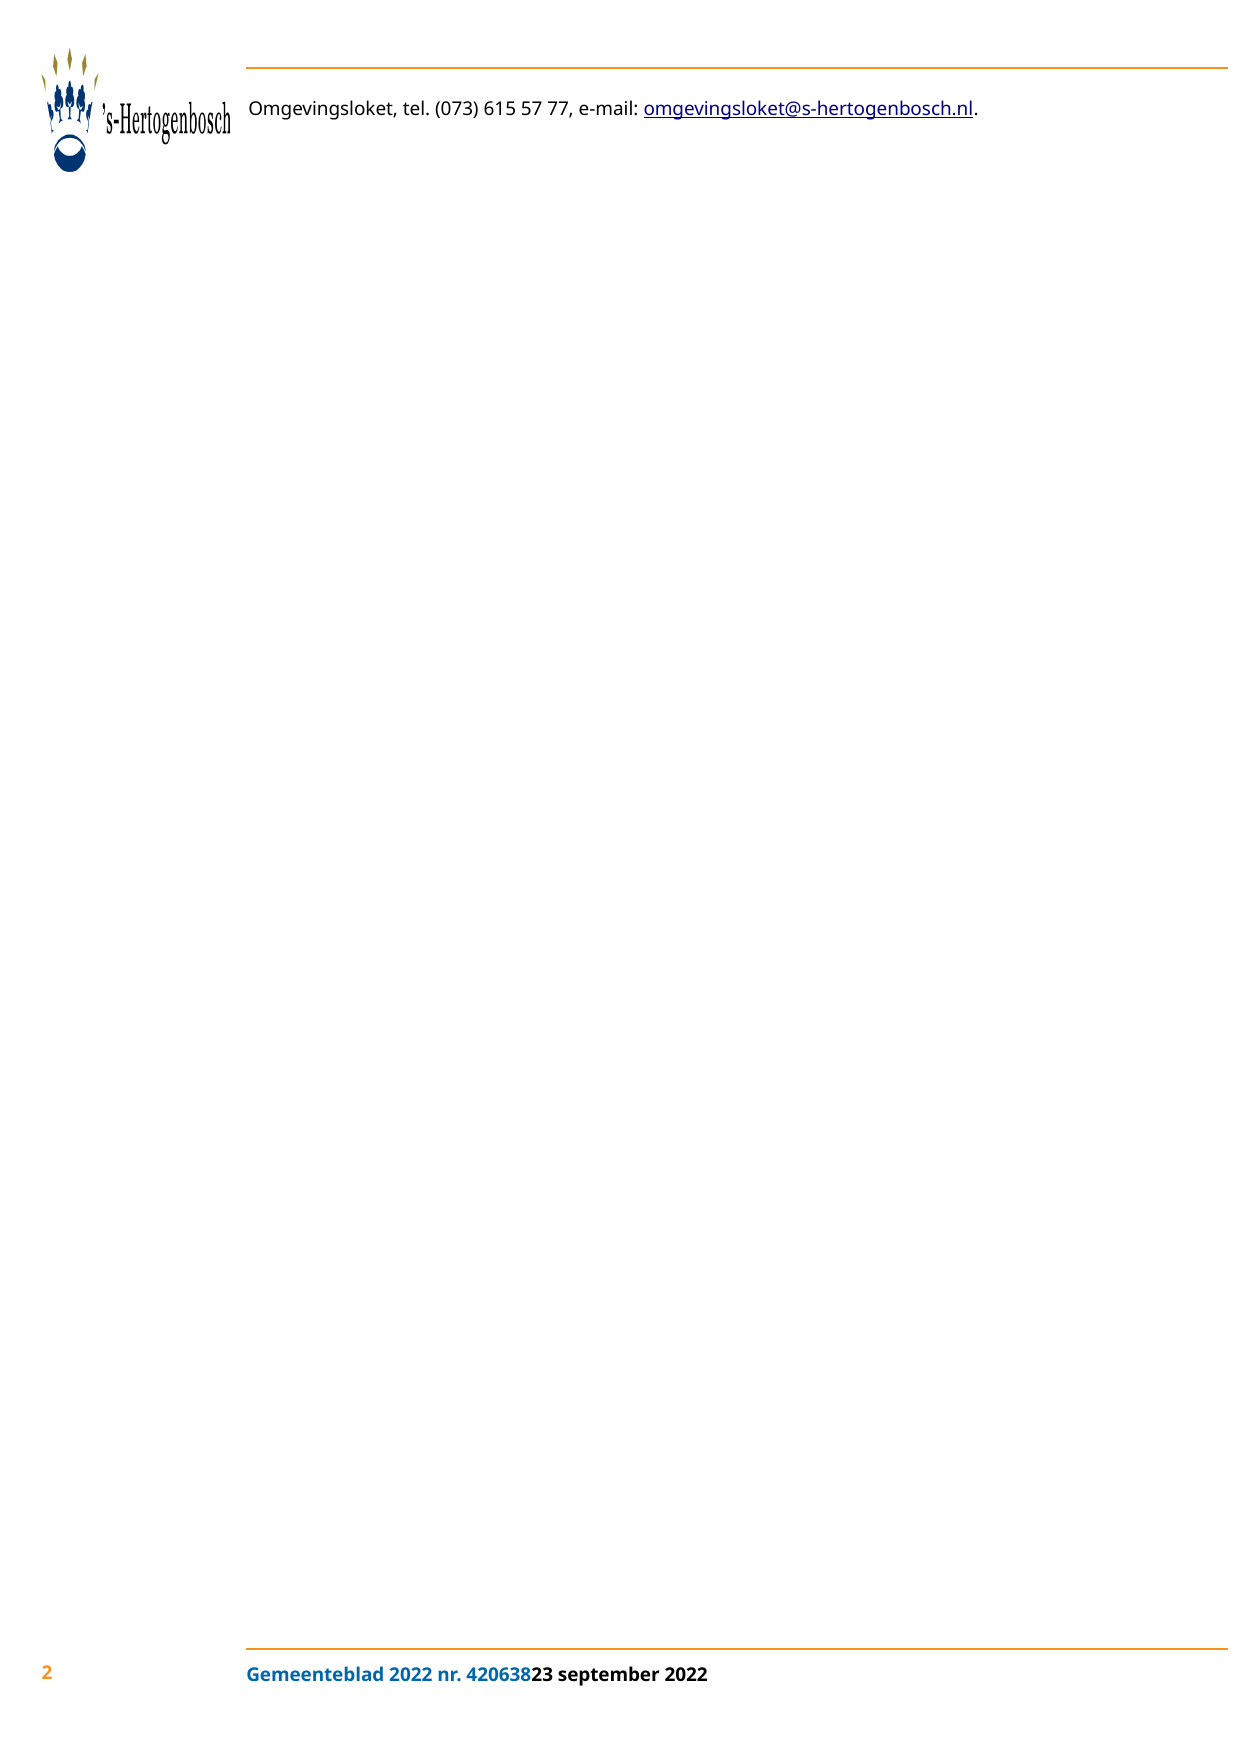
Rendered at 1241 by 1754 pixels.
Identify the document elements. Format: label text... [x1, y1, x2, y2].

picture [41, 47, 231, 172]
text Omgevingsloket, tel. (073) 615 57 77, e-mail: omgevingsloket@s-hertogenbosch.nl. [248, 95, 1152, 121]
